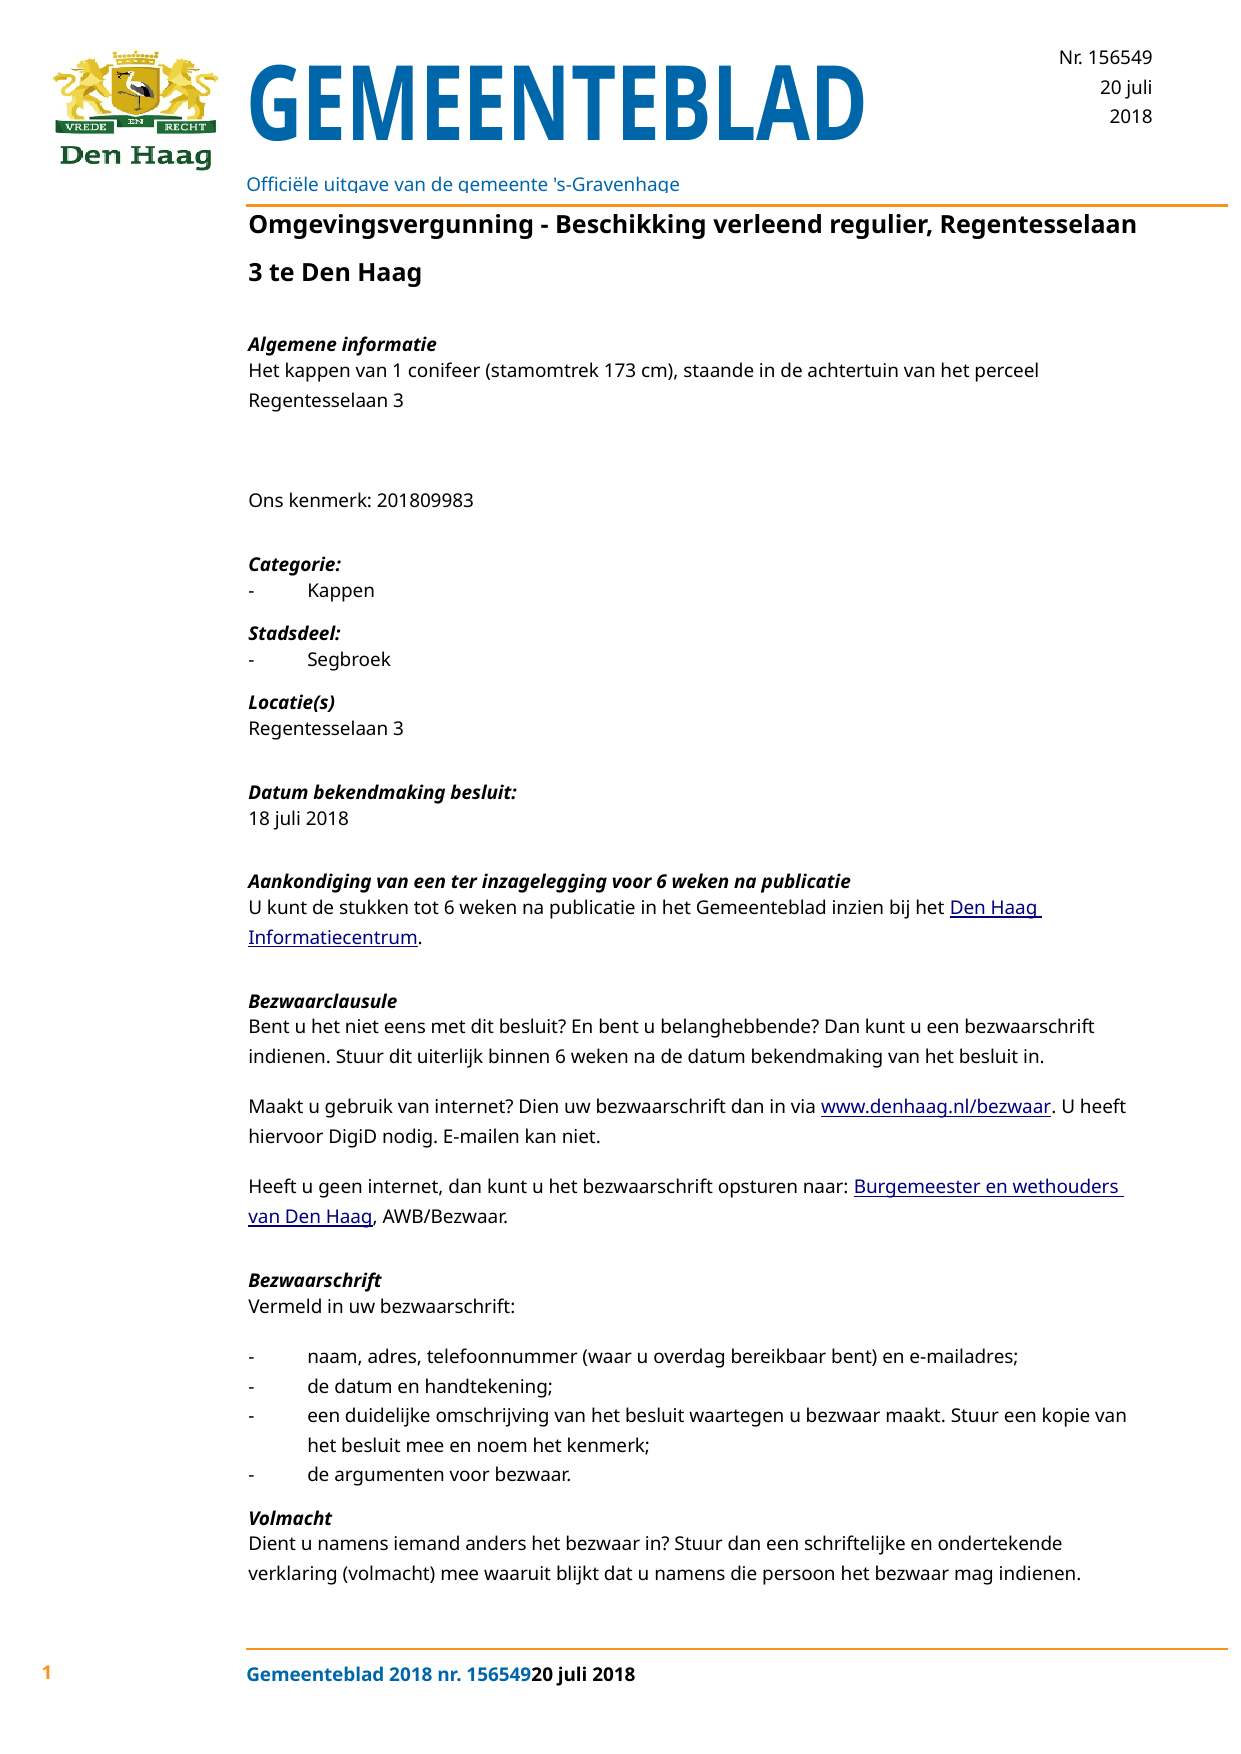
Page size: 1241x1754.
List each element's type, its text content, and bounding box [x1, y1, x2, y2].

list naam, adres, telefoonnummer (waar u overdag bereikbaar bent) en e-mailadres; [248, 1343, 1152, 1369]
text Dient u namens iemand anders het bezwaar in? Stuur dan een schriftelijke en ondertekende verklaring (volmacht) mee waaruit blijkt dat u namens die persoon het bezwaar mag indienen. [248, 1531, 1152, 1586]
list Kappen [248, 577, 1152, 603]
text Aankondiging van een ter inzagelegging voor 6 weken na publicatie [248, 869, 1152, 894]
text Datum bekendmaking besluit: [248, 779, 1152, 805]
text Bezwaarclausule [248, 988, 1152, 1014]
text Heeft u geen internet, dan kunt u het bezwaarschrift opsturen naar: Burgemeester en wethouders van Den Haag, AWB/Bezwaar. [248, 1174, 1152, 1229]
text Stadsdeel: [248, 620, 1152, 646]
text Omgevingsvergunning - Beschikking verleend regulier, Regentesselaan 3 te Den Haag [248, 207, 1152, 288]
text Vermeld in uw bezwaarschrift: [248, 1293, 1152, 1319]
text U kunt de stukken tot 6 weken na publicatie in het Gemeenteblad inzien bij het Den Haag Informatiecentrum. [248, 894, 1152, 950]
text Categorie: [248, 552, 1152, 577]
list Segbroek [248, 646, 1152, 672]
text Bent u het niet eens met dit besluit? En bent u belanghebbende? Dan kunt u een bezwaarschrift indienen. Stuur dit uiterlijk binnen 6 weken na de datum bekendmaking van het besluit in. [248, 1014, 1152, 1069]
text 18 juli 2018 [248, 805, 1152, 830]
picture [41, 47, 231, 172]
text Het kappen van 1 conifeer (stamomtrek 173 cm), staande in de achtertuin van het perceel Regentesselaan 3 [248, 357, 1152, 412]
text Algemene informatie [248, 331, 1152, 357]
text Ons kenmerk: 201809983 [248, 488, 1152, 513]
text Maakt u gebruik van internet? Dien uw bezwaarschrift dan in via www.denhaag.nl/bezwaar. U heeft hiervoor DigiD nodig. E-mailen kan niet. [248, 1094, 1152, 1149]
list een duidelijke omschrijving van het besluit waartegen u bezwaar maakt. Stuur een kopie van het besluit mee en noem het kenmerk; [248, 1402, 1152, 1458]
list de argumenten voor bezwaar. [248, 1462, 1152, 1487]
text Regentesselaan 3 [248, 715, 1152, 741]
text Locatie(s) [248, 689, 1152, 715]
list de datum en handtekening; [248, 1373, 1152, 1399]
text Bezwaarschrift [248, 1267, 1152, 1293]
text Volmacht [248, 1505, 1152, 1531]
